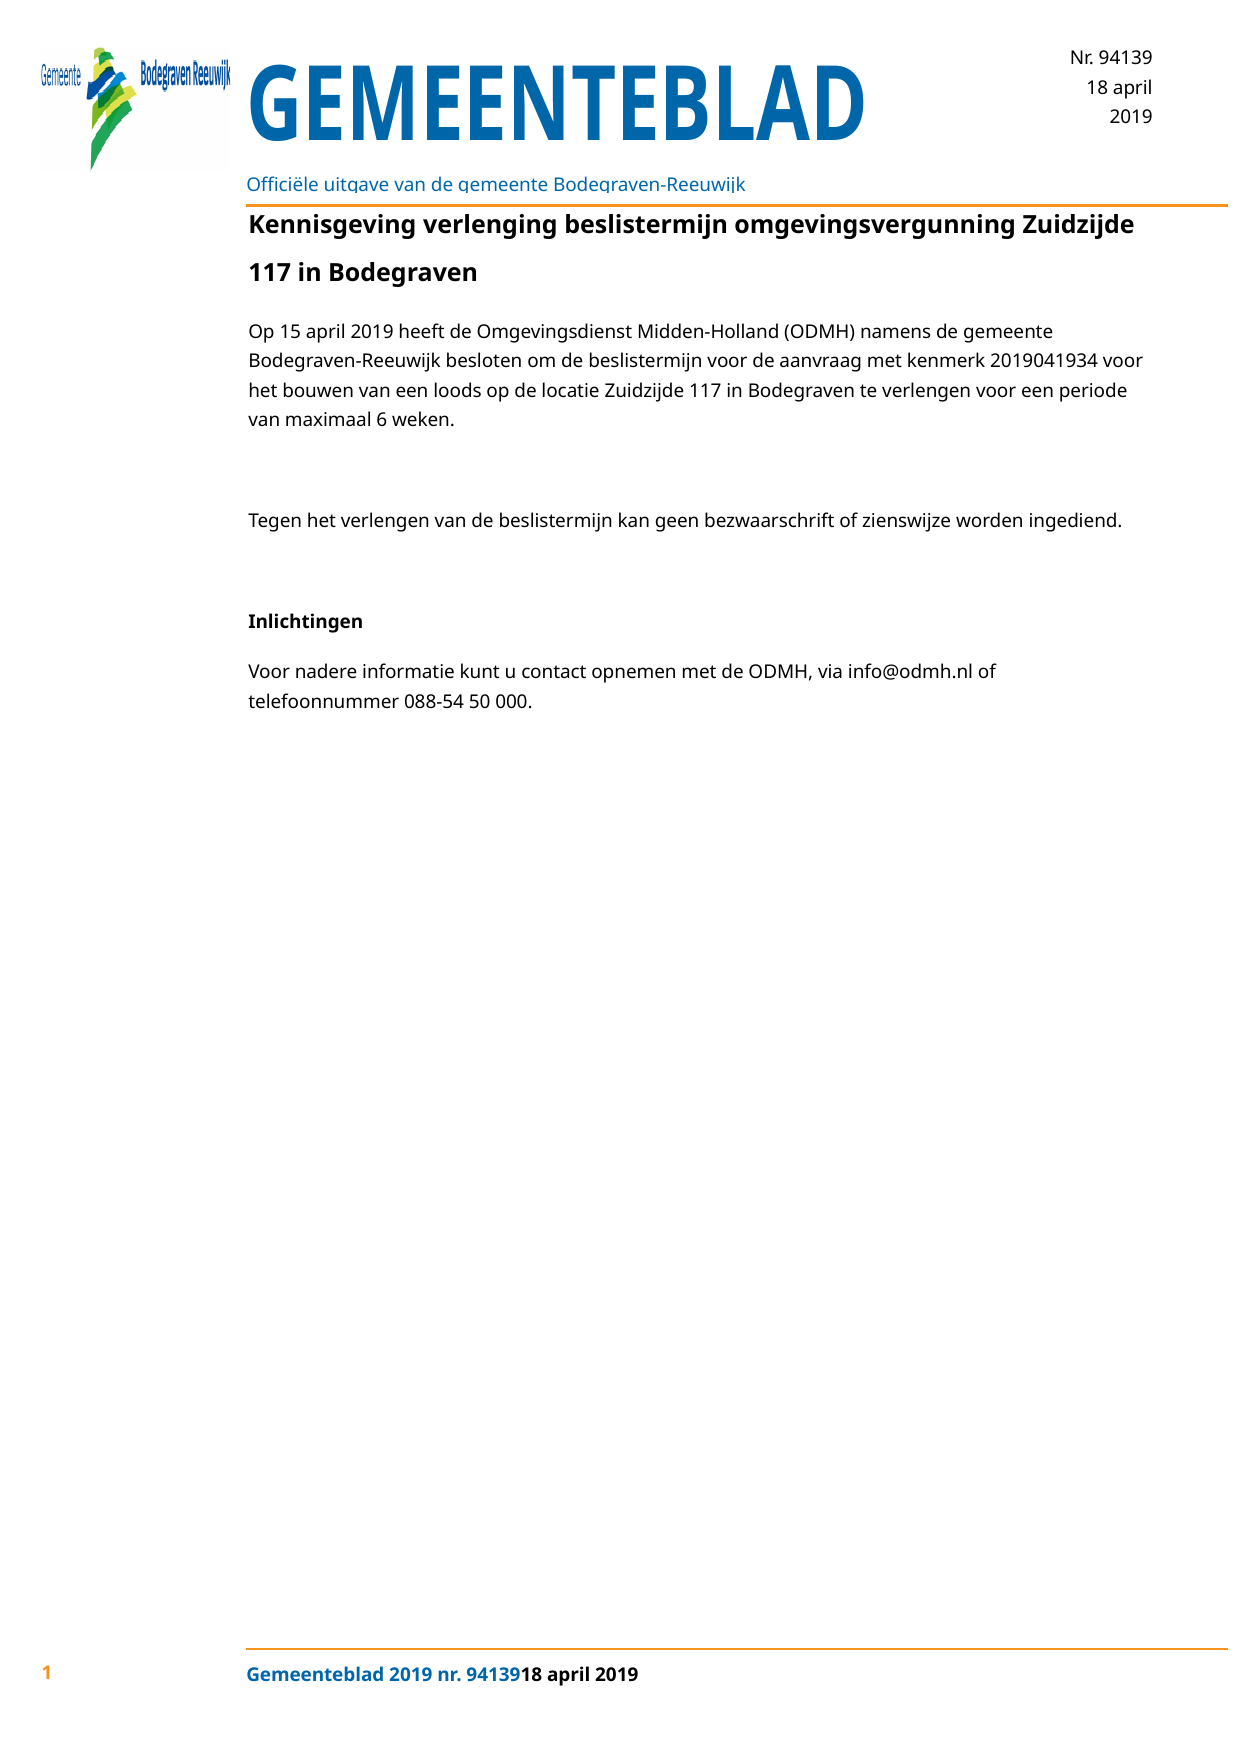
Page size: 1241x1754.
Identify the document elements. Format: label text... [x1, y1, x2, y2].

text Tegen het verlengen van de beslistermijn kan geen bezwaarschrift of zienswijze worden ingediend. [248, 507, 1152, 533]
text Voor nadere informatie kunt u contact opnemen met de ODMH, via info@odmh.nl of telefoonnummer 088-54 50 000. [248, 659, 1152, 714]
text Kennisgeving verlenging beslistermijn omgevingsvergunning Zuidzijde 117 in Bodegraven [248, 207, 1152, 288]
picture [41, 47, 231, 172]
text Inlichtingen [248, 608, 1152, 634]
text Op 15 april 2019 heeft de Omgevingsdienst Midden-Holland (ODMH) namens de gemeente Bodegraven-Reeuwijk besloten om de beslistermijn voor de aanvraag met kenmerk 2019041934 voor het bouwen van een loods op de locatie Zuidzijde 117 in Bodegraven te verlengen voor een periode van maximaal 6 weken. [248, 318, 1152, 432]
